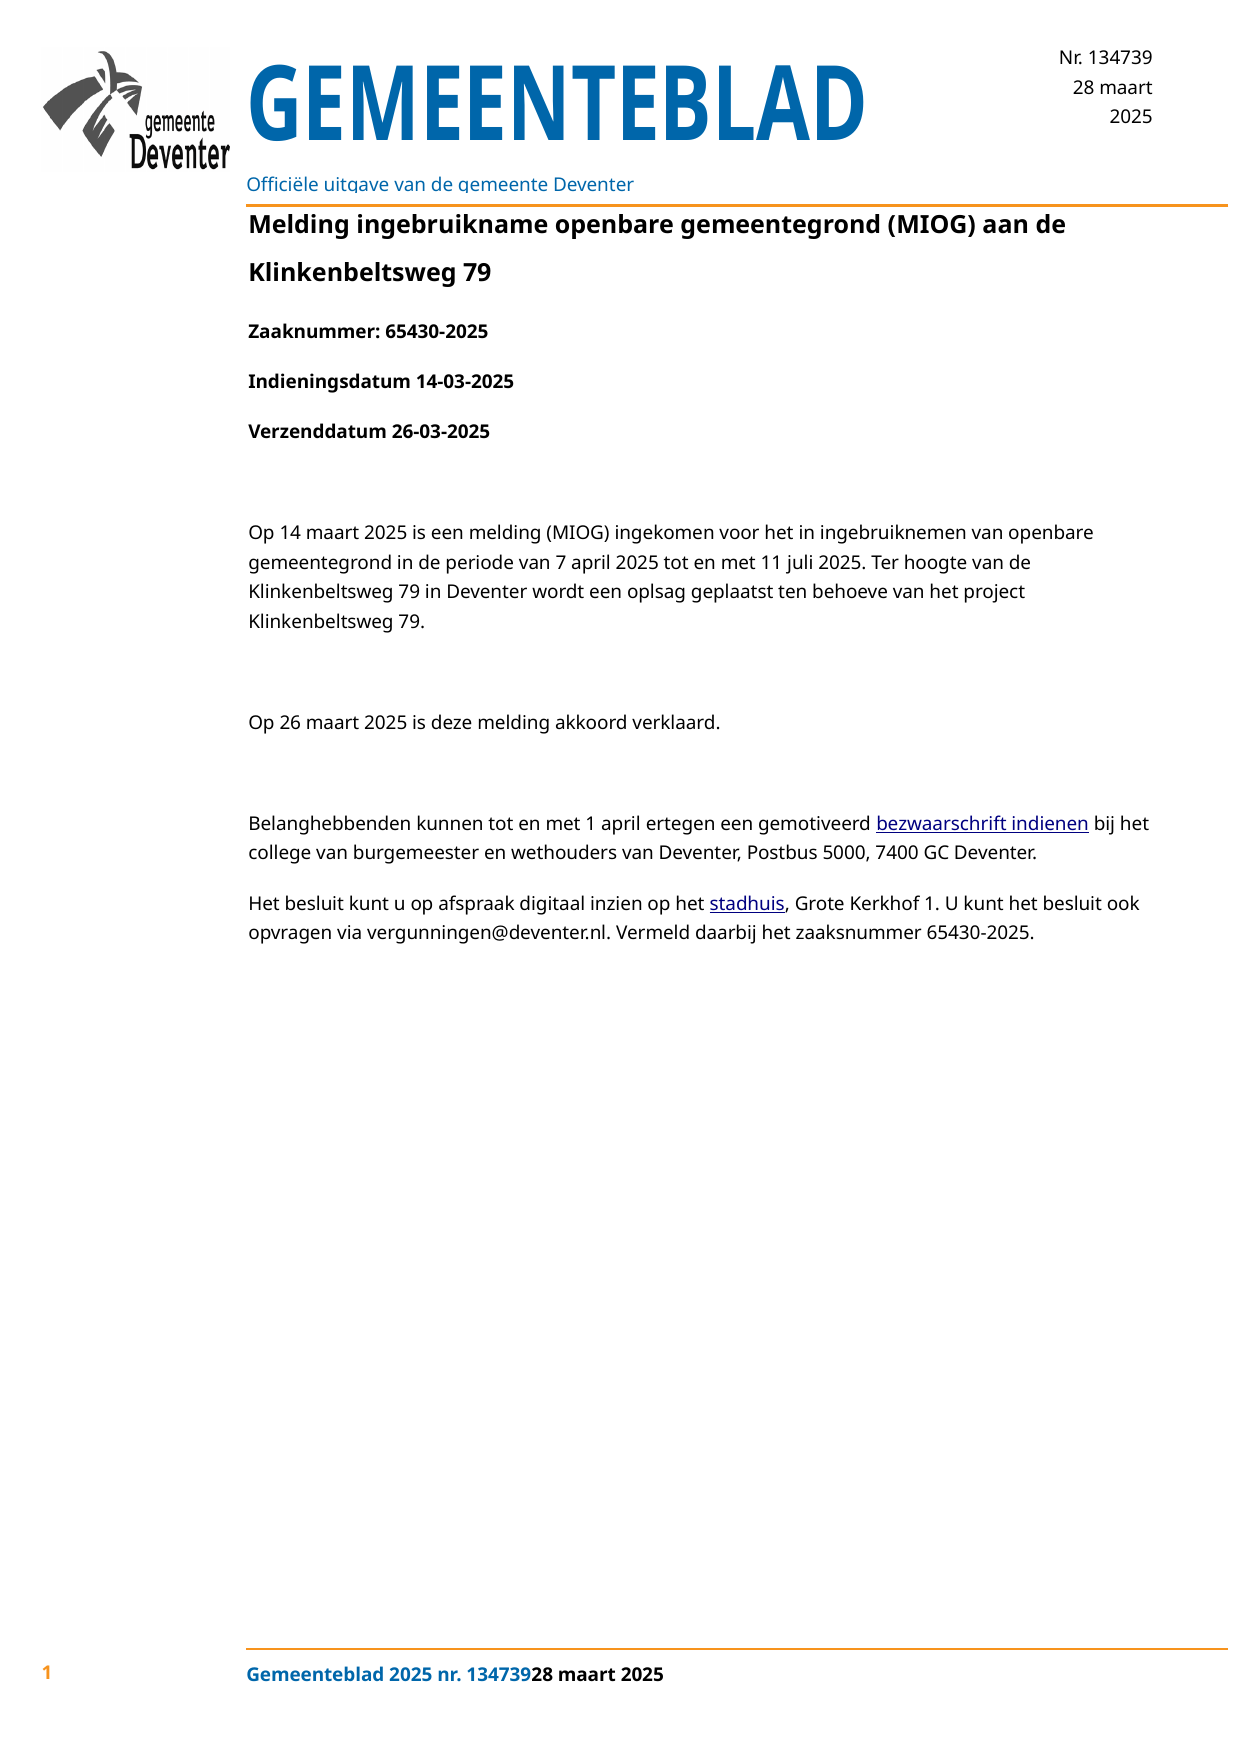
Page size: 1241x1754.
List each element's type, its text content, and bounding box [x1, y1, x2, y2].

text Op 14 maart 2025 is een melding (MIOG) ingekomen voor het in ingebruiknemen van openbare gemeentegrond in de periode van 7 april 2025 tot en met 11 juli 2025. Ter hoogte van de Klinkenbeltsweg 79 in Deventer wordt een oplsag geplaatst ten behoeve van het project Klinkenbeltsweg 79. [248, 519, 1152, 634]
picture [41, 47, 231, 172]
text Verzenddatum 26-03-2025 [248, 419, 1152, 444]
text Het besluit kunt u op afspraak digitaal inzien op het stadhuis, Grote Kerkhof 1. U kunt het besluit ook opvragen via vergunningen@deventer.nl. Vermeld daarbij het zaaksnummer 65430-2025. [248, 890, 1152, 945]
text Op 26 maart 2025 is deze melding akkoord verklaard. [248, 709, 1152, 735]
text Indieningsdatum 14-03-2025 [248, 368, 1152, 394]
text Zaaknummer: 65430-2025 [248, 318, 1152, 344]
text Melding ingebruikname openbare gemeentegrond (MIOG) aan de Klinkenbeltsweg 79 [248, 207, 1152, 288]
text Belanghebbenden kunnen tot en met 1 april ertegen een gemotiveerd bezwaarschrift indienen bij het college van burgemeester en wethouders van Deventer, Postbus 5000, 7400 GC Deventer. [248, 810, 1152, 865]
